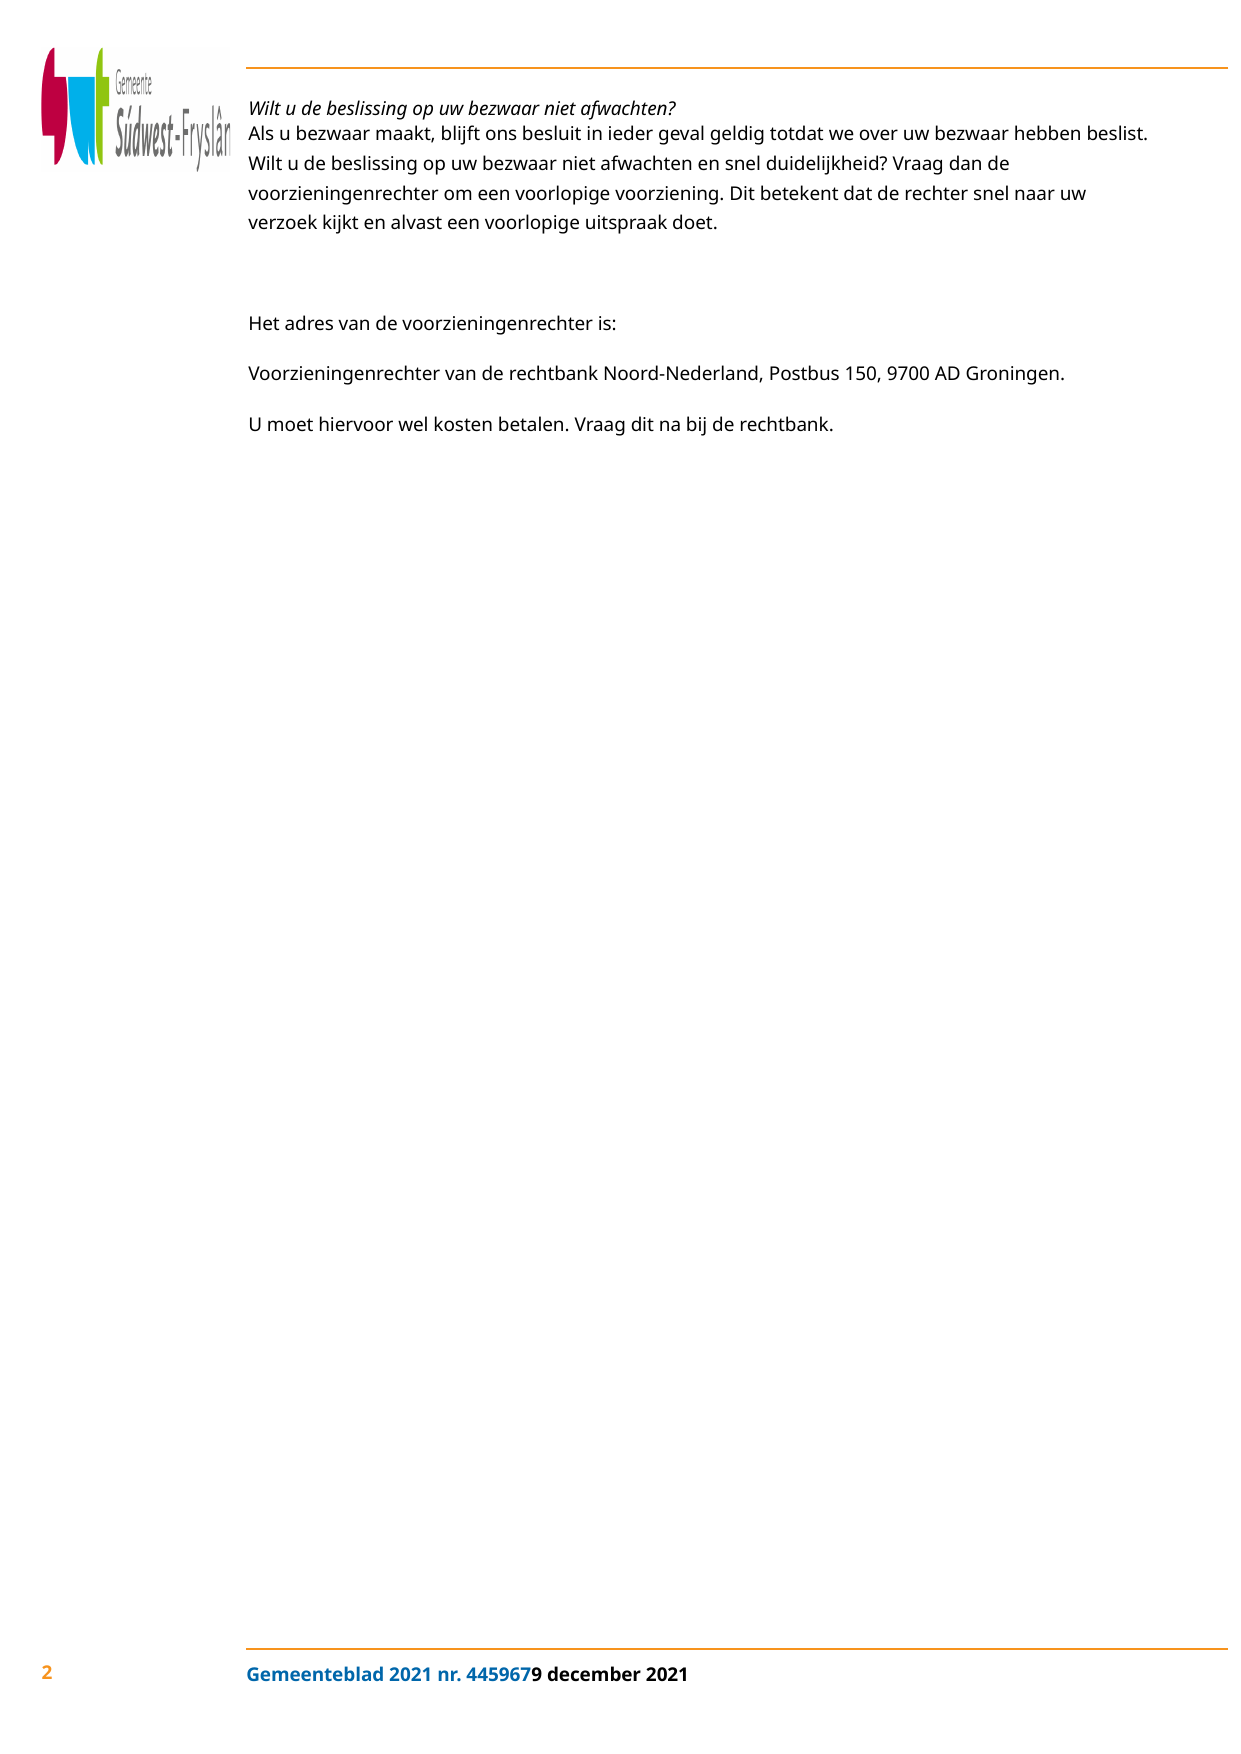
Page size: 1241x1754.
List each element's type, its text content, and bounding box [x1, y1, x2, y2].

text Wilt u de beslissing op uw bezwaar niet afwachten? [248, 95, 1152, 121]
text Als u bezwaar maakt, blijft ons besluit in ieder geval geldig totdat we over uw bezwaar hebben beslist. Wilt u de beslissing op uw bezwaar niet afwachten en snel duidelijkheid? Vraag dan de voorzieningenrechter om een voorlopige voorziening. Dit betekent dat de rechter snel naar uw verzoek kijkt en alvast een voorlopige uitspraak doet. [248, 121, 1152, 235]
text Voorzieningenrechter van de rechtbank Noord-Nederland, Postbus 150, 9700 AD Groningen. [248, 361, 1152, 386]
picture [41, 47, 231, 172]
text Het adres van de voorzieningenrechter is: [248, 310, 1152, 336]
text U moet hiervoor wel kosten betalen. Vraag dit na bij de rechtbank. [248, 411, 1152, 437]
